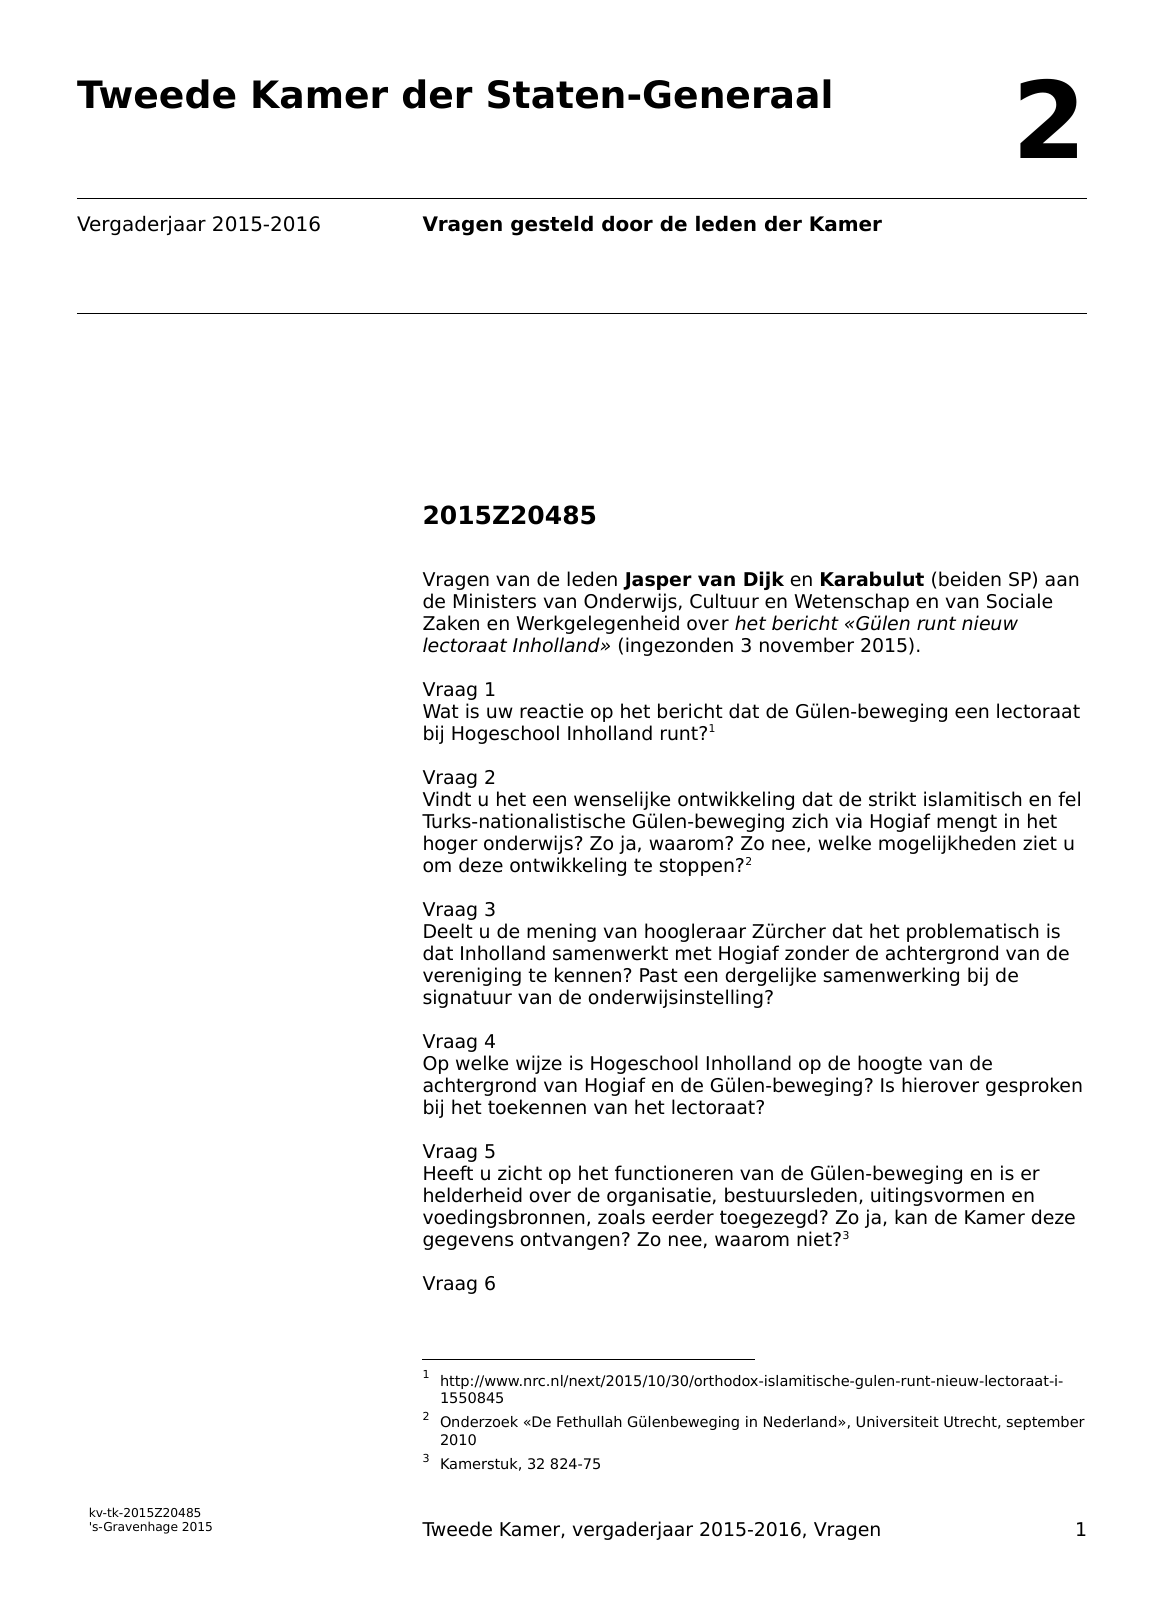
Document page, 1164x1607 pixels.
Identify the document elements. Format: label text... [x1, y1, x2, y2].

text Op welke wijze is Hogeschool Inholland op de hoogte van de achtergrond van Hogiaf en de Gülen-beweging? Is hierover gesproken bij het toekennen van het lectoraat? [422, 1053, 1087, 1119]
text Onderzoek «De Fethullah Gülenbeweging in Nederland», Universiteit Utrecht, september 2010 [422, 1410, 1087, 1449]
table_header Tweede Kamer der Staten-Generaal [77, 59, 886, 198]
text Vindt u het een wenselijke ontwikkeling dat de strikt islamitisch en fel Turks-nationalistische Gülen-beweging zich via Hogiaf mengt in het hoger onderwijs? Zo ja, waarom? Zo nee, welke mogelijkheden ziet u om deze ontwikkeling te stoppen? [422, 789, 1087, 877]
text kv-tk-2015Z20485 [88, 1506, 323, 1520]
text Vraag 3 [422, 899, 1087, 921]
text Vraag 2 [422, 767, 1087, 789]
text http://www.nrc.nl/next/2015/10/30/orthodox-islamitische-gulen-runt-nieuw-lectoraat-i-1550845 [422, 1368, 1087, 1407]
text Deelt u de mening van hoogleraar Zürcher dat het problematisch is dat Inholland samenwerkt met Hogiaf zonder de achtergrond van de vereniging te kennen? Past een dergelijke samenwerking bij de signatuur van de onderwijsinstelling? [422, 921, 1087, 1009]
table_cell Vergaderjaar 2015-2016 [77, 199, 422, 313]
text Vraag 6 [422, 1273, 1087, 1295]
text Vragen van de leden Jasper van Dijk en Karabulut (beiden SP) aan de Ministers van Onderwijs, Cultuur en Wetenschap en van Sociale Zaken en Werkgelegenheid over het bericht «Gülen runt nieuw lectoraat Inholland» (ingezonden 3 november 2015). [422, 569, 1087, 657]
text Vraag 1 [422, 679, 1087, 701]
table_header 2 [886, 59, 1087, 198]
table_cell Vragen gesteld door de leden der Kamer [422, 199, 1087, 313]
text Wat is uw reactie op het bericht dat de Gülen-beweging een lectoraat bij Hogeschool Inholland runt? [422, 701, 1087, 745]
text Vraag 4 [422, 1031, 1087, 1053]
text 's-Gravenhage 2015 [88, 1520, 323, 1534]
text 2015Z20485 [422, 501, 1087, 531]
text Kamerstuk, 32 824-75 [422, 1452, 1087, 1474]
text Vraag 5 [422, 1141, 1087, 1163]
text Heeft u zicht op het functioneren van de Gülen-beweging en is er helderheid over de organisatie, bestuursleden, uitingsvormen en voedingsbronnen, zoals eerder toegezegd? Zo ja, kan de Kamer deze gegevens ontvangen? Zo nee, waarom niet? [422, 1163, 1087, 1251]
